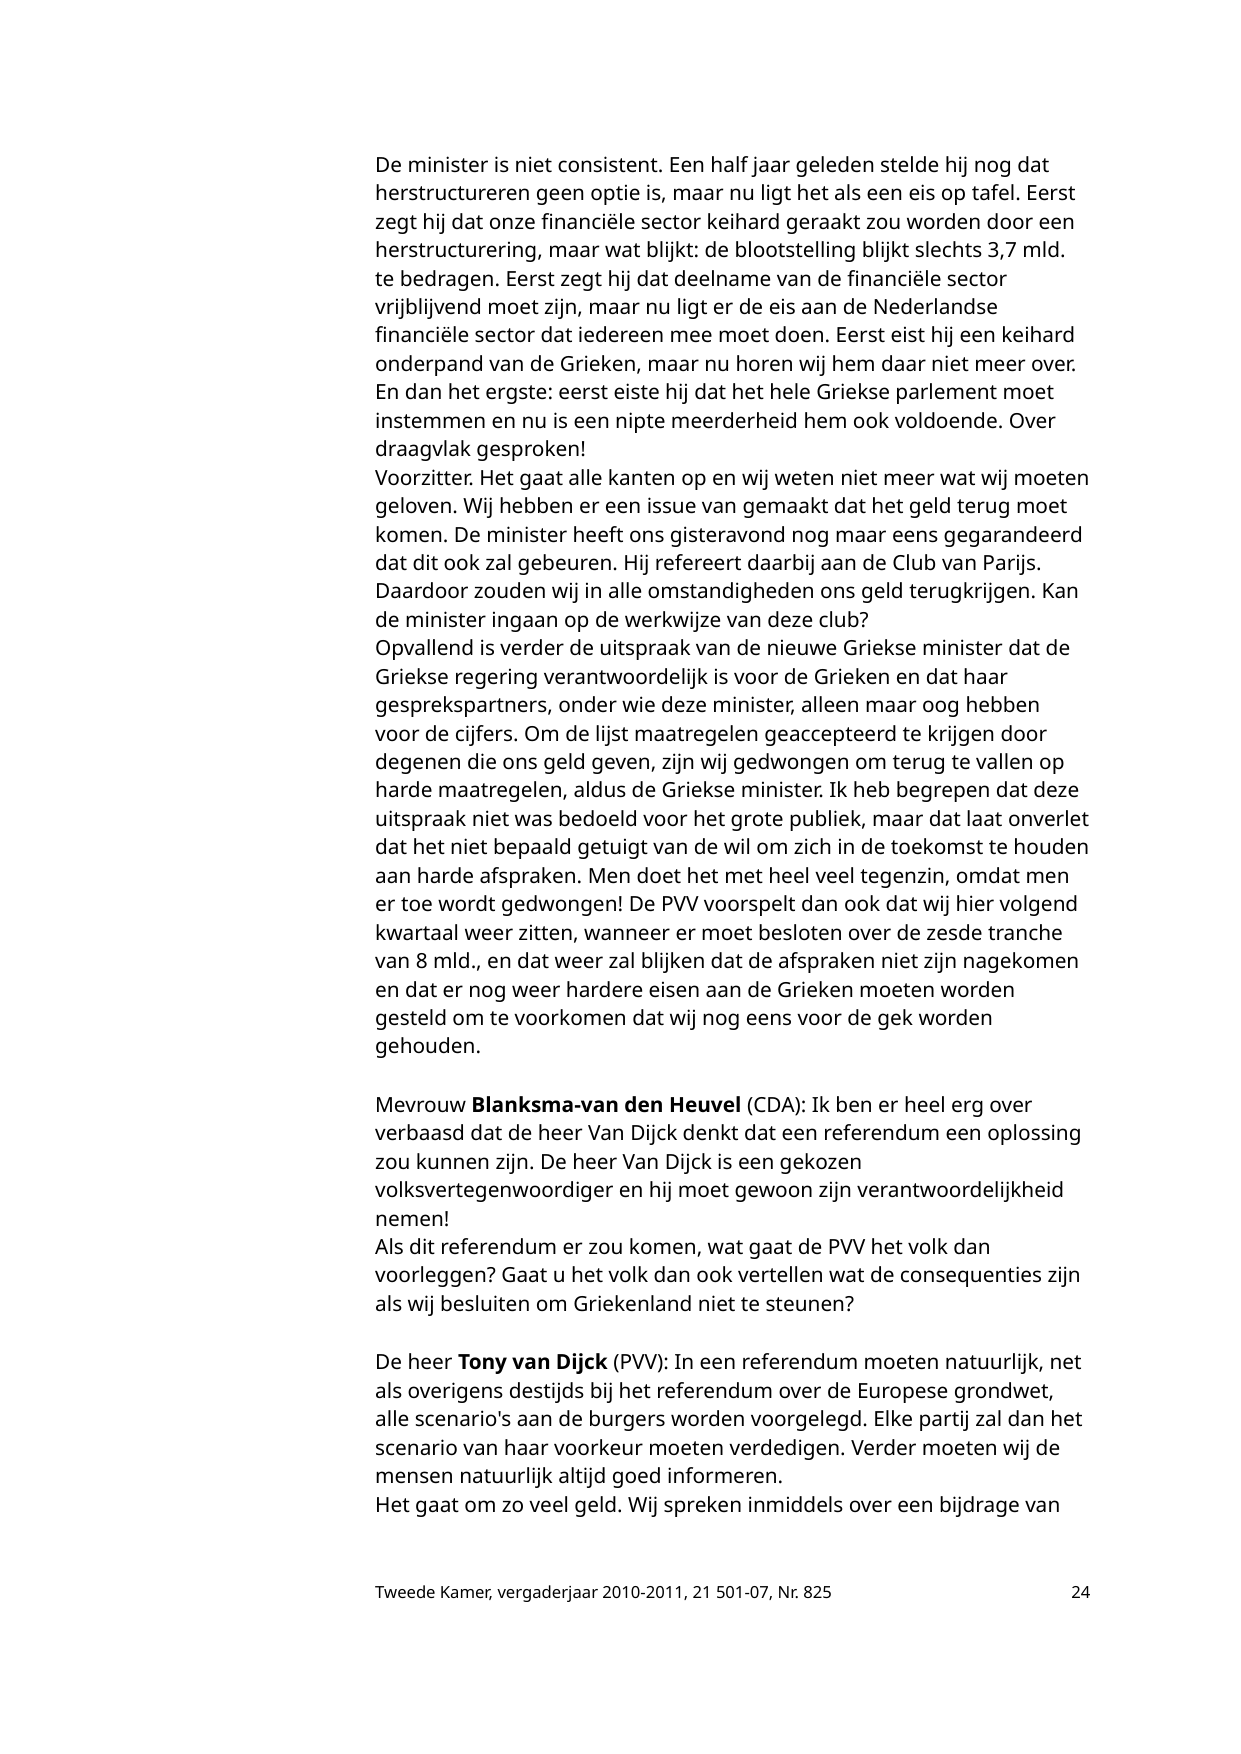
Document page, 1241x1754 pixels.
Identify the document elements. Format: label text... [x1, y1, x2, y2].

text De minister is niet consistent. Een half jaar geleden stelde hij nog dat herstructureren geen optie is, maar nu ligt het als een eis op tafel. Eerst zegt hij dat onze financiële sector keihard geraakt zou worden door een herstructurering, maar wat blijkt: de blootstelling blijkt slechts 3,7 mld. te bedragen. Eerst zegt hij dat deelname van de financiële sector vrijblijvend moet zijn, maar nu ligt er de eis aan de Nederlandse financiële sector dat iedereen mee moet doen. Eerst eist hij een keihard onderpand van de Grieken, maar nu horen wij hem daar niet meer over. En dan het ergste: eerst eiste hij dat het hele Griekse parlement moet instemmen en nu is een nipte meerderheid hem ook voldoende. Over draagvlak gesproken! [375, 150, 1090, 463]
text Voorzitter. Het gaat alle kanten op en wij weten niet meer wat wij moeten geloven. Wij hebben er een issue van gemaakt dat het geld terug moet komen. De minister heeft ons gisteravond nog maar eens gegarandeerd dat dit ook zal gebeuren. Hij refereert daarbij aan de Club van Parijs. Daardoor zouden wij in alle omstandigheden ons geld terugkrijgen. Kan de minister ingaan op de werkwijze van deze club? [375, 463, 1090, 633]
text Als dit referendum er zou komen, wat gaat de PVV het volk dan voorleggen? Gaat u het volk dan ook vertellen wat de consequenties zijn als wij besluiten om Griekenland niet te steunen? [375, 1232, 1090, 1317]
text Mevrouw Blanksma-van den Heuvel (CDA): Ik ben er heel erg over verbaasd dat de heer Van Dijck denkt dat een referendum een oplossing zou kunnen zijn. De heer Van Dijck is een gekozen volksvertegenwoordiger en hij moet gewoon zijn verantwoordelijkheid nemen! [375, 1090, 1090, 1232]
text De heer Tony van Dijck (PVV): In een referendum moeten natuurlijk, net als overigens destijds bij het referendum over de Europese grondwet, alle scenario's aan de burgers worden voorgelegd. Elke partij zal dan het scenario van haar voorkeur moeten verdedigen. Verder moeten wij de mensen natuurlijk altijd goed informeren. [375, 1347, 1090, 1490]
text Opvallend is verder de uitspraak van de nieuwe Griekse minister dat de Griekse regering verantwoordelijk is voor de Grieken en dat haar gesprekspartners, onder wie deze minister, alleen maar oog hebben voor de cijfers. Om de lijst maatregelen geaccepteerd te krijgen door degenen die ons geld geven, zijn wij gedwongen om terug te vallen op harde maatregelen, aldus de Griekse minister. Ik heb begrepen dat deze uitspraak niet was bedoeld voor het grote publiek, maar dat laat onverlet dat het niet bepaald getuigt van de wil om zich in de toekomst te houden aan harde afspraken. Men doet het met heel veel tegenzin, omdat men er toe wordt gedwongen! De PVV voorspelt dan ook dat wij hier volgend kwartaal weer zitten, wanneer er moet besloten over de zesde tranche van 8 mld., en dat weer zal blijken dat de afspraken niet zijn nagekomen en dat er nog weer hardere eisen aan de Grieken moeten worden gesteld om te voorkomen dat wij nog eens voor de gek worden gehouden. [375, 633, 1090, 1060]
text Het gaat om zo veel geld. Wij spreken inmiddels over een bijdrage van [375, 1490, 1090, 1518]
